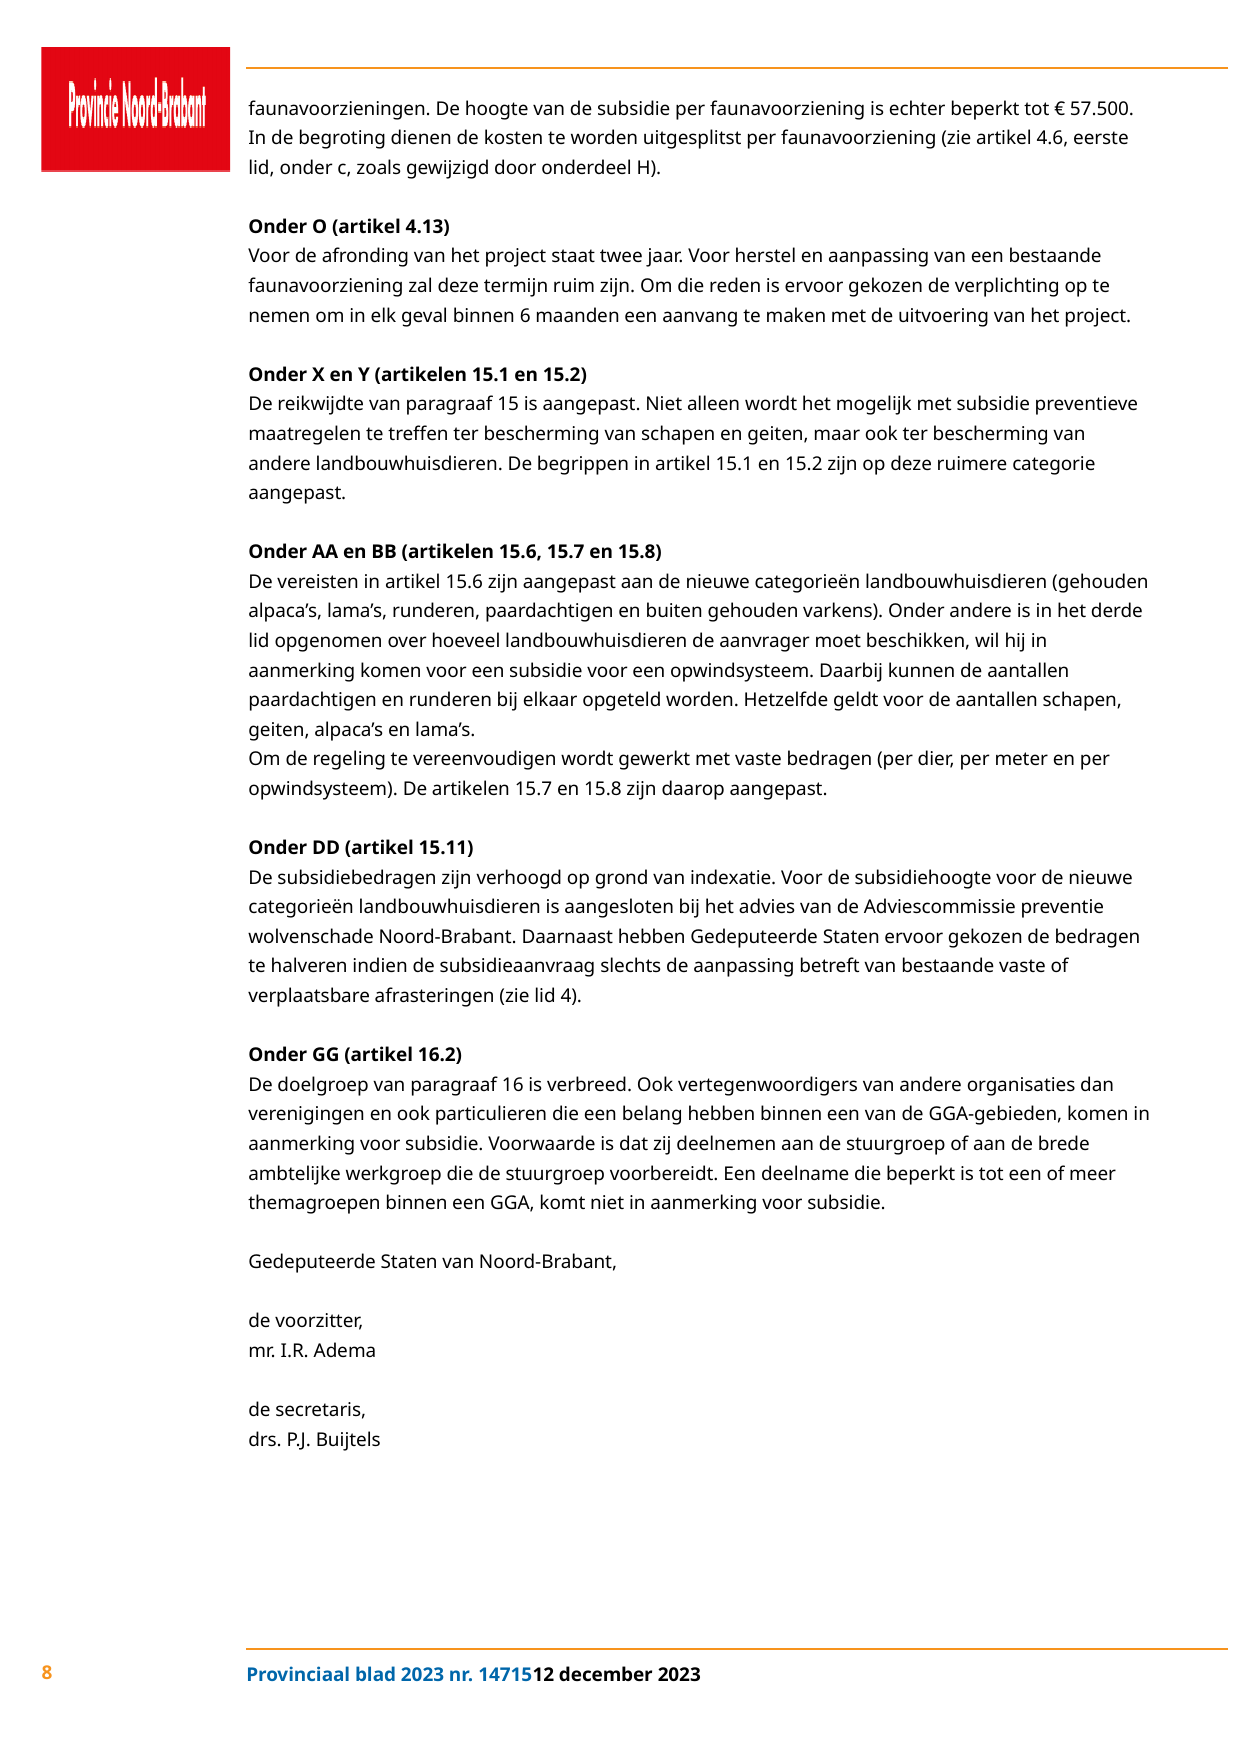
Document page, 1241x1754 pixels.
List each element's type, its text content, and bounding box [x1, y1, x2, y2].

text De vereisten in artikel 15.6 zijn aangepast aan de nieuwe categorieën landbouwhuisdieren (gehouden alpaca’s, lama’s, runderen, paardachtigen en buiten gehouden varkens). Onder andere is in het derde lid opgenomen over hoeveel landbouwhuisdieren de aanvrager moet beschikken, wil hij in aanmerking komen voor een subsidie voor een opwindsysteem. Daarbij kunnen de aantallen paardachtigen en runderen bij elkaar opgeteld worden. Hetzelfde geldt voor de aantallen schapen, geiten, alpaca’s en lama’s. [248, 568, 1152, 742]
text de secretaris, [248, 1396, 1152, 1422]
text Onder DD (artikel 15.11) [248, 834, 1152, 860]
text Gedeputeerde Staten van Noord-Brabant, [248, 1248, 1152, 1274]
text Voor de afronding van het project staat twee jaar. Voor herstel en aanpassing van een bestaande faunavoorziening zal deze termijn ruim zijn. Om die reden is ervoor gekozen de verplichting op te nemen om in elk geval binnen 6 maanden een aanvang te maken met de uitvoering van het project. [248, 243, 1152, 328]
text drs. P.J. Buijtels [248, 1426, 1152, 1452]
text faunavoorzieningen. De hoogte van de subsidie per faunavoorziening is echter beperkt tot € 57.500. In de begroting dienen de kosten te worden uitgesplitst per faunavoorziening (zie artikel 4.6, eerste lid, onder c, zoals gewijzigd door onderdeel H). [248, 95, 1152, 180]
text Onder X en Y (artikelen 15.1 en 15.2) [248, 361, 1152, 387]
text Onder AA en BB (artikelen 15.6, 15.7 en 15.8) [248, 538, 1152, 564]
text Onder O (artikel 4.13) [248, 213, 1152, 239]
text de voorzitter, [248, 1308, 1152, 1333]
text De reikwijdte van paragraaf 15 is aangepast. Niet alleen wordt het mogelijk met subsidie preventieve maatregelen te treffen ter bescherming van schapen en geiten, maar ook ter bescherming van andere landbouwhuisdieren. De begrippen in artikel 15.1 en 15.2 zijn op deze ruimere categorie aangepast. [248, 391, 1152, 505]
text Onder GG (artikel 16.2) [248, 1041, 1152, 1067]
text De subsidiebedragen zijn verhoogd op grond van indexatie. Voor de subsidiehoogte voor de nieuwe categorieën landbouwhuisdieren is aangesloten bij het advies van de Adviescommissie preventie wolvenschade Noord-Brabant. Daarnaast hebben Gedeputeerde Staten ervoor gekozen de bedragen te halveren indien de subsidieaanvraag slechts de aanpassing betreft van bestaande vaste of verplaatsbare afrasteringen (zie lid 4). [248, 864, 1152, 1008]
text De doelgroep van paragraaf 16 is verbreed. Ook vertegenwoordigers van andere organisaties dan verenigingen en ook particulieren die een belang hebben binnen een van de GGA-gebieden, komen in aanmerking voor subsidie. Voorwaarde is dat zij deelnemen aan de stuurgroep of aan de brede ambtelijke werkgroep die de stuurgroep voorbereidt. Een deelname die beperkt is tot een of meer themagroepen binnen een GGA, komt niet in aanmerking voor subsidie. [248, 1071, 1152, 1215]
text Om de regeling te vereenvoudigen wordt gewerkt met vaste bedragen (per dier, per meter en per opwindsysteem). De artikelen 15.7 en 15.8 zijn daarop aangepast. [248, 746, 1152, 801]
text mr. I.R. Adema [248, 1337, 1152, 1363]
picture [41, 47, 231, 172]
